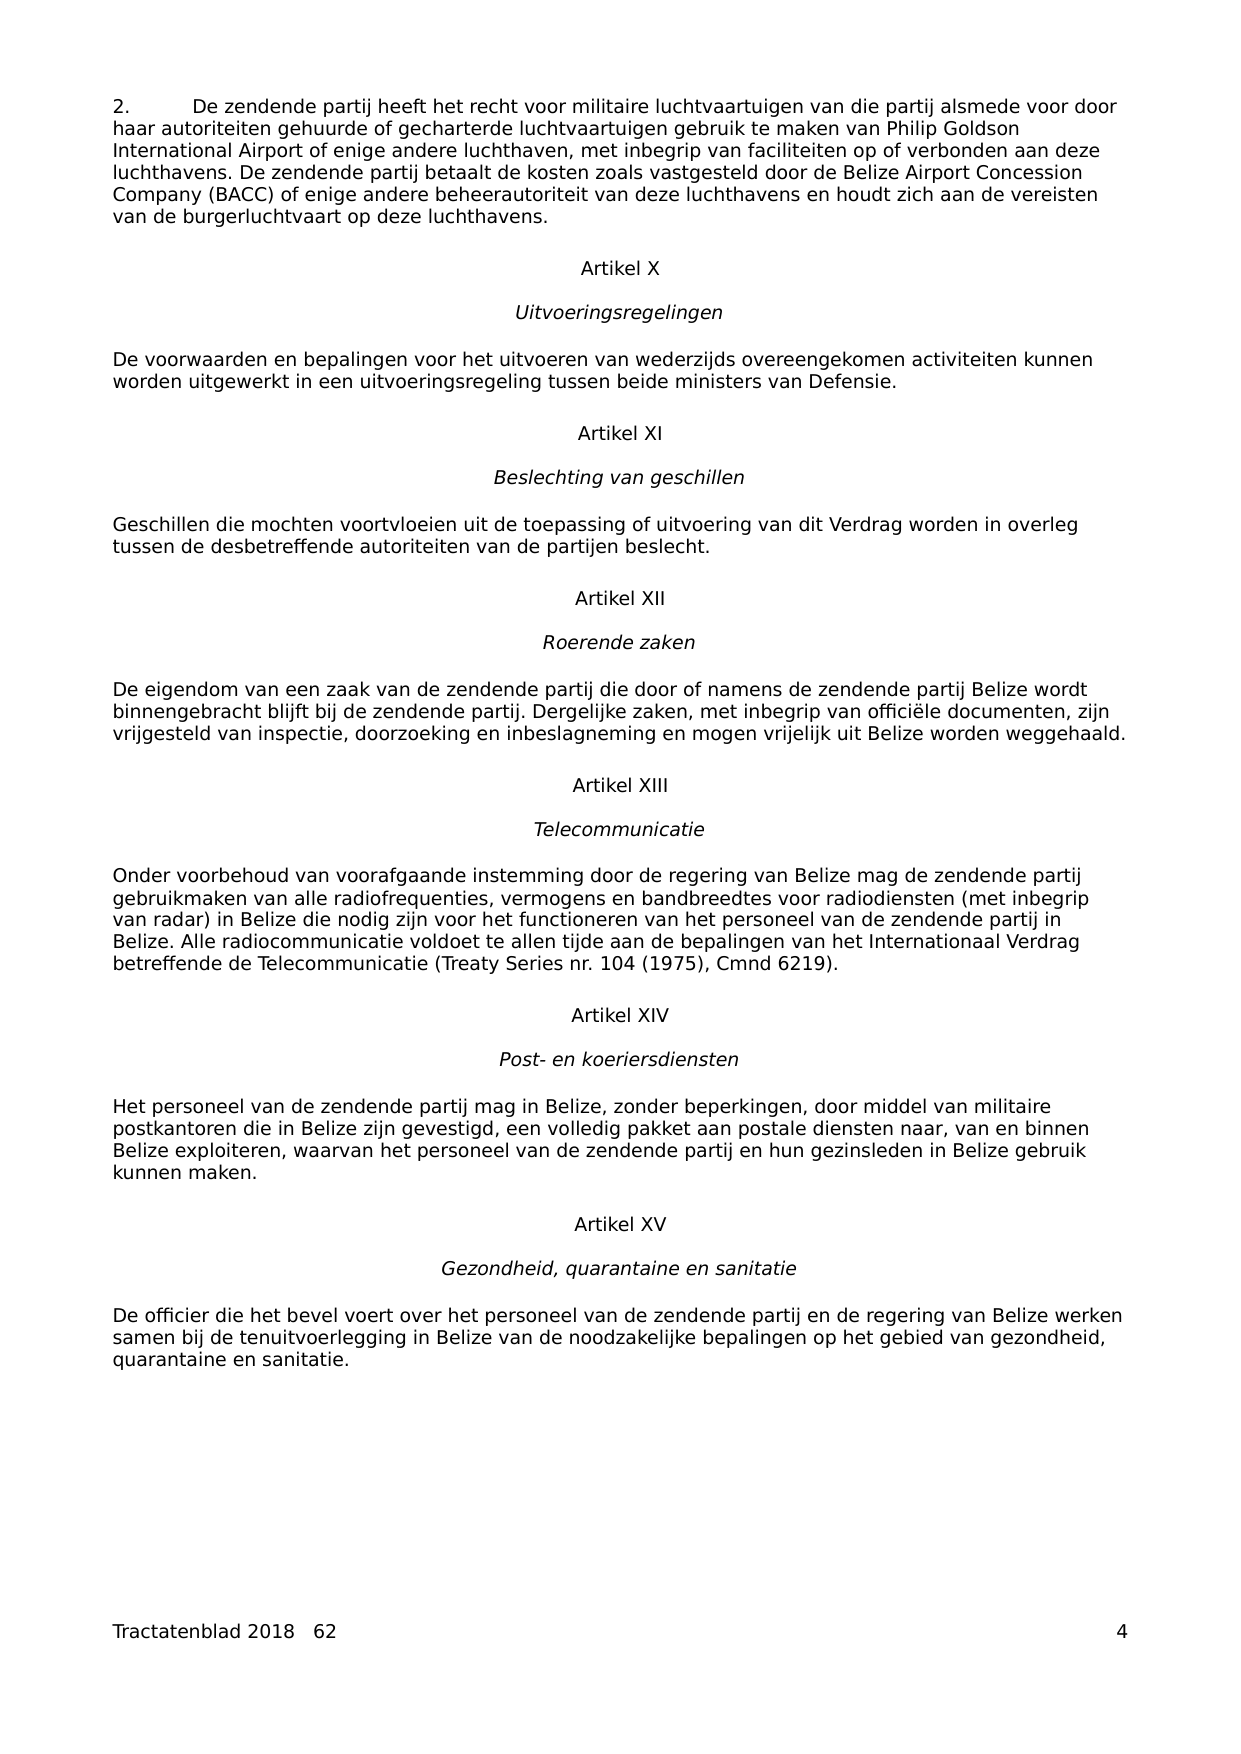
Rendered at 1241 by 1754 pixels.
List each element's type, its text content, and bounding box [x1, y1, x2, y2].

subtitle Artikel X Uitvoeringsregelingen [112, 258, 1128, 324]
subtitle Artikel XIII Telecommunicatie [112, 774, 1128, 840]
subtitle Artikel XV Gezondheid, quarantaine en sanitatie [112, 1214, 1128, 1280]
subtitle Artikel XII Roerende zaken [112, 588, 1128, 653]
text De officier die het bevel voert over het personeel van de zendende partij en de regering van Belize werken samen bij de tenuitvoerlegging in Belize van de noodzakelijke bepalingen op het gebied van gezondheid, quarantaine en sanitatie. [112, 1305, 1128, 1371]
subtitle Artikel XIV Post- en koeriersdiensten [112, 1005, 1128, 1071]
text De voorwaarden en bepalingen voor het uitvoeren van wederzijds overeengekomen activiteiten kunnen worden uitgewerkt in een uitvoeringsregeling tussen beide ministers van Defensie. [112, 349, 1128, 393]
text Geschillen die mochten voortvloeien uit de toepassing of uitvoering van dit Verdrag worden in overleg tussen de desbetreffende autoriteiten van de partijen beslecht. [112, 514, 1128, 558]
text Het personeel van de zendende partij mag in Belize, zonder beperkingen, door middel van militaire postkantoren die in Belize zijn gevestigd, een volledig pakket aan postale diensten naar, van en binnen Belize exploiteren, waarvan het personeel van de zendende partij en hun gezinsleden in Belize gebruik kunnen maken. [112, 1096, 1128, 1184]
text 2. De zendende partij heeft het recht voor militaire luchtvaartuigen van die partij alsmede voor door haar autoriteiten gehuurde of gecharterde luchtvaartuigen gebruik te maken van Philip Goldson International Airport of enige andere luchthaven, met inbegrip van faciliteiten op of verbonden aan deze luchthavens. De zendende partij betaalt de kosten zoals vastgesteld door de Belize Airport Concession Company (BACC) of enige andere beheerautoriteit van deze luchthavens en houdt zich aan de vereisten van de burgerluchtvaart op deze luchthavens. [112, 96, 1128, 228]
text Onder voorbehoud van voorafgaande instemming door de regering van Belize mag de zendende partij gebruikmaken van alle radiofrequenties, vermogens en bandbreedtes voor radiodiensten (met inbegrip van radar) in Belize die nodig zijn voor het functioneren van het personeel van de zendende partij in Belize. Alle radiocommunicatie voldoet te allen tijde aan de bepalingen van het Internationaal Verdrag betreffende de Telecommunicatie (Treaty Series nr. 104 (1975), Cmnd 6219). [112, 865, 1128, 975]
subtitle Artikel XI Beslechting van geschillen [112, 423, 1128, 489]
text De eigendom van een zaak van de zendende partij die door of namens de zendende partij Belize wordt binnengebracht blijft bij de zendende partij. Dergelijke zaken, met inbegrip van officiële documenten, zijn vrijgesteld van inspectie, doorzoeking en inbeslagneming en mogen vrijelijk uit Belize worden weggehaald. [112, 678, 1128, 744]
